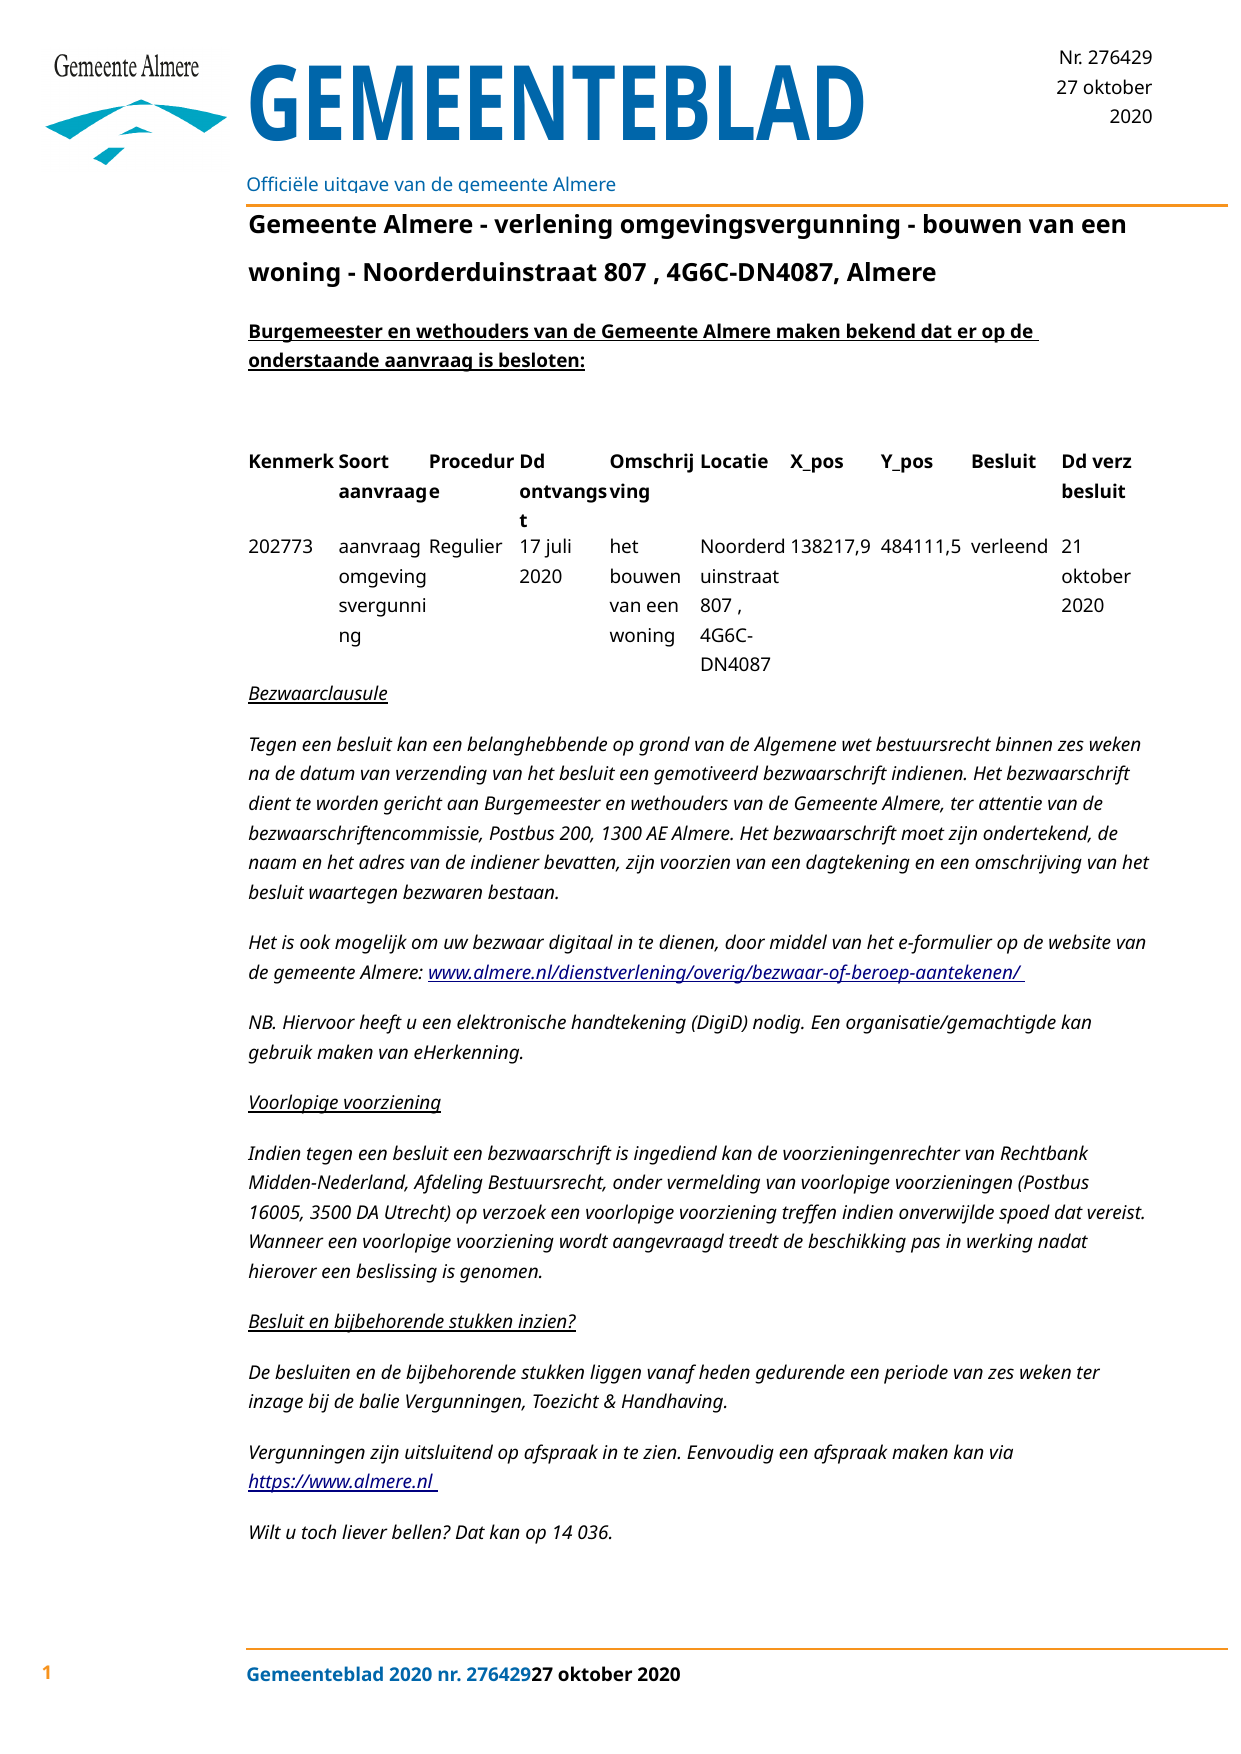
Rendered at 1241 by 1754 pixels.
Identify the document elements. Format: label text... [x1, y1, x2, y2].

table_header X_pos [790, 449, 881, 533]
table_header Locatie [700, 449, 790, 533]
table_cell Regulier [429, 533, 519, 677]
text De besluiten en de bijbehorende stukken liggen vanaf heden gedurende een periode van zes weken ter inzage bij de balie Vergunningen, Toezicht & Handhaving. [248, 1359, 1152, 1414]
text Burgemeester en wethouders van de Gemeente Almere maken bekend dat er op de onderstaande aanvraag is besloten: [248, 318, 1152, 373]
table_header Dd verz besluit [1061, 449, 1152, 533]
table_cell 484111,5 [881, 533, 971, 677]
text Bezwaarclausule [248, 681, 1152, 706]
text NB. Hiervoor heeft u een elektronische handtekening (DigiD) nodig. Een organisatie/gemachtigde kan gebruik maken van eHerkenning. [248, 1009, 1152, 1065]
text Indien tegen een besluit een bezwaarschrift is ingediend kan de voorzieningenrechter van Rechtbank Midden-Nederland, Afdeling Bestuursrecht, onder vermelding van voorlopige voorzieningen (Postbus 16005, 3500 DA Utrecht) op verzoek een voorlopige voorziening treffen indien onverwijlde spoed dat vereist. Wanneer een voorlopige voorziening wordt aangevraagd treedt de beschikking pas in werking nadat hierover een beslissing is genomen. [248, 1140, 1152, 1284]
picture [41, 47, 231, 172]
table_header Kenmerk [248, 449, 338, 533]
text Tegen een besluit kan een belanghebbende op grond van de Algemene wet bestuursrecht binnen zes weken na de datum van verzending van het besluit een gemotiveerd bezwaarschrift indienen. Het bezwaarschrift dient te worden gericht aan Burgemeester en wethouders van de Gemeente Almere, ter attentie van de bezwaarschriftencommissie, Postbus 200, 1300 AE Almere. Het bezwaarschrift moet zijn ondertekend, de naam en het adres van de indiener bevatten, zijn voorzien van een dagtekening en een omschrijving van het besluit waartegen bezwaren bestaan. [248, 731, 1152, 905]
table_header Y_pos [881, 449, 971, 533]
table_header Dd ontvangst [519, 449, 609, 533]
text Wilt u toch liever bellen? Dat kan op 14 036. [248, 1519, 1152, 1545]
table_cell 17 juli 2020 [519, 533, 609, 677]
text Besluit en bijbehorende stukken inzien? [248, 1308, 1152, 1334]
table_header Besluit [971, 449, 1061, 533]
text Voorlopige voorziening [248, 1089, 1152, 1115]
text Het is ook mogelijk om uw bezwaar digitaal in te dienen, door middel van het e-formulier op de website van de gemeente Almere: www.almere.nl/dienstverlening/overig/bezwaar-of-beroep-aantekenen/ [248, 929, 1152, 985]
table_cell verleend [971, 533, 1061, 677]
table_cell Noorderduinstraat 807 , 4G6C-DN4087 [700, 533, 790, 677]
text Gemeente Almere - verlening omgevingsvergunning - bouwen van een woning - Noorderduinstraat 807 , 4G6C-DN4087, Almere [248, 207, 1152, 288]
table_header Procedure [429, 449, 519, 533]
table_cell 21 oktober 2020 [1061, 533, 1152, 677]
table_cell 138217,9 [790, 533, 881, 677]
table_header Soort aanvraag [338, 449, 429, 533]
table_cell aanvraag omgevingsvergunning [338, 533, 429, 677]
text Vergunningen zijn uitsluitend op afspraak in te zien. Eenvoudig een afspraak maken kan via https://www.almere.nl [248, 1439, 1152, 1494]
table_header Omschrijving [609, 449, 700, 533]
table_cell het bouwen van een woning [609, 533, 700, 677]
table_cell 202773 [248, 533, 338, 677]
